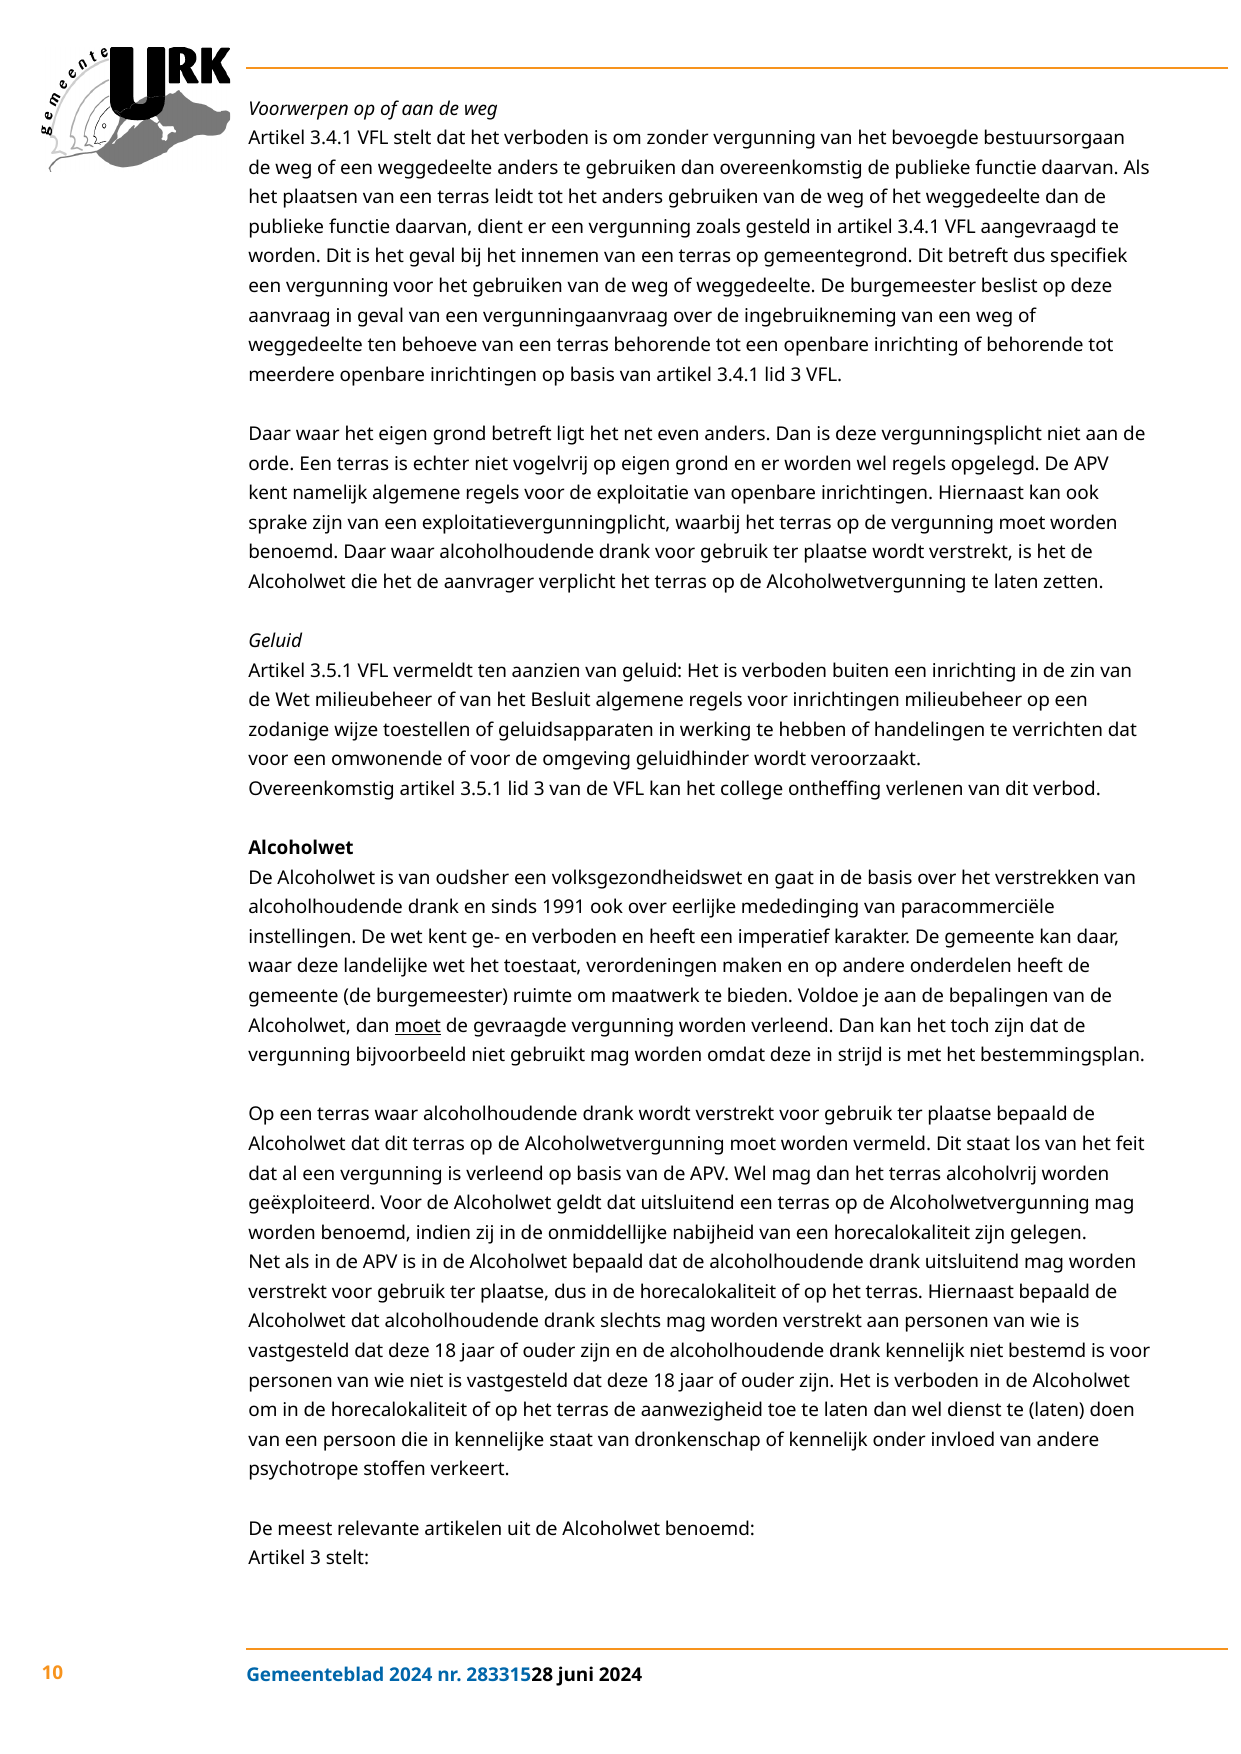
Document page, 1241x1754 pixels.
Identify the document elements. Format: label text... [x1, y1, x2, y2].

picture [41, 47, 231, 172]
text Op een terras waar alcoholhoudende drank wordt verstrekt voor gebruik ter plaatse bepaald de Alcoholwet dat dit terras op de Alcoholwetvergunning moet worden vermeld. Dit staat los van het feit dat al een vergunning is verleend op basis van de APV. Wel mag dan het terras alcoholvrij worden geëxploiteerd. Voor de Alcoholwet geldt dat uitsluitend een terras op de Alcoholwetvergunning mag worden benoemd, indien zij in de onmiddellijke nabijheid van een horecalokaliteit zijn gelegen. [248, 1101, 1152, 1245]
text Overeenkomstig artikel 3.5.1 lid 3 van de VFL kan het college ontheffing verlenen van dit verbod. [248, 775, 1152, 801]
text Geluid [248, 627, 1152, 653]
text De meest relevante artikelen uit de Alcoholwet benoemd: [248, 1515, 1152, 1541]
text Daar waar het eigen grond betreft ligt het net even anders. Dan is deze vergunningsplicht niet aan de orde. Een terras is echter niet vogelvrij op eigen grond en er worden wel regels opgelegd. De APV kent namelijk algemene regels voor de exploitatie van openbare inrichtingen. Hiernaast kan ook sprake zijn van een exploitatievergunningplicht, waarbij het terras op de vergunning moet worden benoemd. Daar waar alcoholhoudende drank voor gebruik ter plaatse wordt verstrekt, is het de Alcoholwet die het de aanvrager verplicht het terras op de Alcoholwetvergunning te laten zetten. [248, 420, 1152, 594]
text Alcoholwet [248, 834, 1152, 860]
text Artikel 3.5.1 VFL vermeldt ten aanzien van geluid: Het is verboden buiten een inrichting in de zin van de Wet milieubeheer of van het Besluit algemene regels voor inrichtingen milieubeheer op een zodanige wijze toestellen of geluidsapparaten in werking te hebben of handelingen te verrichten dat voor een omwonende of voor de omgeving geluidhinder wordt veroorzaakt. [248, 657, 1152, 771]
text Artikel 3.4.1 VFL stelt dat het verboden is om zonder vergunning van het bevoegde bestuursorgaan de weg of een weggedeelte anders te gebruiken dan overeenkomstig de publieke functie daarvan. Als het plaatsen van een terras leidt tot het anders gebruiken van de weg of het weggedeelte dan de publieke functie daarvan, dient er een vergunning zoals gesteld in artikel 3.4.1 VFL aangevraagd te worden. Dit is het geval bij het innemen van een terras op gemeentegrond. Dit betreft dus specifiek een vergunning voor het gebruiken van de weg of weggedeelte. De burgemeester beslist op deze aanvraag in geval van een vergunningaanvraag over de ingebruikneming van een weg of weggedeelte ten behoeve van een terras behorende tot een openbare inrichting of behorende tot meerdere openbare inrichtingen op basis van artikel 3.4.1 lid 3 VFL. [248, 124, 1152, 387]
text Artikel 3 stelt: [248, 1544, 1152, 1570]
text Net als in de APV is in de Alcoholwet bepaald dat de alcoholhoudende drank uitsluitend mag worden verstrekt voor gebruik ter plaatse, dus in de horecalokaliteit of op het terras. Hiernaast bepaald de Alcoholwet dat alcoholhoudende drank slechts mag worden verstrekt aan personen van wie is vastgesteld dat deze 18 jaar of ouder zijn en de alcoholhoudende drank kennelijk niet bestemd is voor personen van wie niet is vastgesteld dat deze 18 jaar of ouder zijn. Het is verboden in de Alcoholwet om in de horecalokaliteit of op het terras de aanwezigheid toe te laten dan wel dienst te (laten) doen van een persoon die in kennelijke staat van dronkenschap of kennelijk onder invloed van andere psychotrope stoffen verkeert. [248, 1248, 1152, 1481]
text De Alcoholwet is van oudsher een volksgezondheidswet en gaat in de basis over het verstrekken van alcoholhoudende drank en sinds 1991 ook over eerlijke mededinging van paracommerciële instellingen. De wet kent ge- en verboden en heeft een imperatief karakter. De gemeente kan daar, waar deze landelijke wet het toestaat, verordeningen maken en op andere onderdelen heeft de gemeente (de burgemeester) ruimte om maatwerk te bieden. Voldoe je aan de bepalingen van de Alcoholwet, dan moet de gevraagde vergunning worden verleend. Dan kan het toch zijn dat de vergunning bijvoorbeeld niet gebruikt mag worden omdat deze in strijd is met het bestemmingsplan. [248, 864, 1152, 1067]
text Voorwerpen op of aan de weg [248, 95, 1152, 121]
